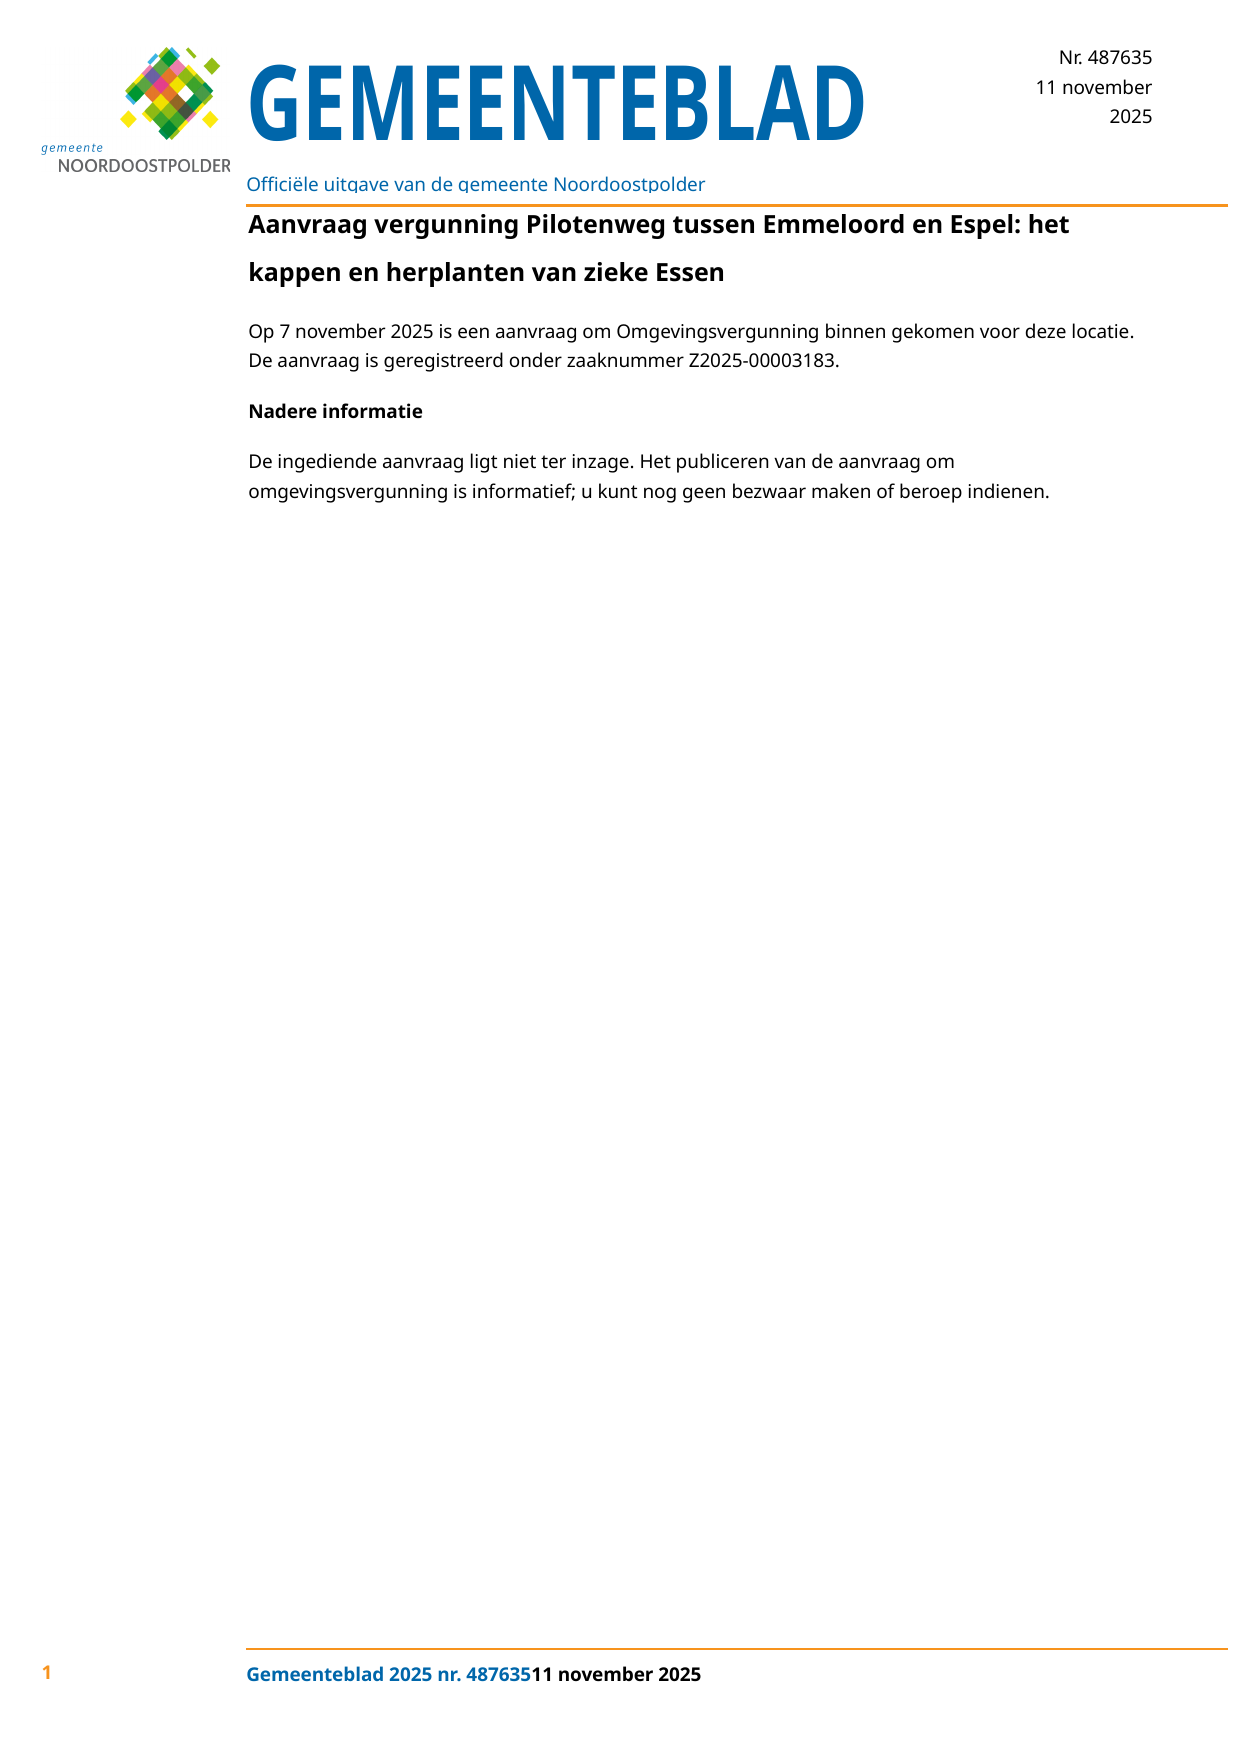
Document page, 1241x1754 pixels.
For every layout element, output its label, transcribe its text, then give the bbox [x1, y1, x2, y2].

picture [41, 47, 231, 172]
text De ingediende aanvraag ligt niet ter inzage. Het publiceren van de aanvraag om omgevingsvergunning is informatief; u kunt nog geen bezwaar maken of beroep indienen. [248, 448, 1152, 504]
text Aanvraag vergunning Pilotenweg tussen Emmeloord en Espel: het kappen en herplanten van zieke Essen [248, 207, 1152, 288]
text Op 7 november 2025 is een aanvraag om Omgevingsvergunning binnen gekomen voor deze locatie. De aanvraag is geregistreerd onder zaaknummer Z2025-00003183. [248, 318, 1152, 373]
text Nadere informatie [248, 398, 1152, 424]
